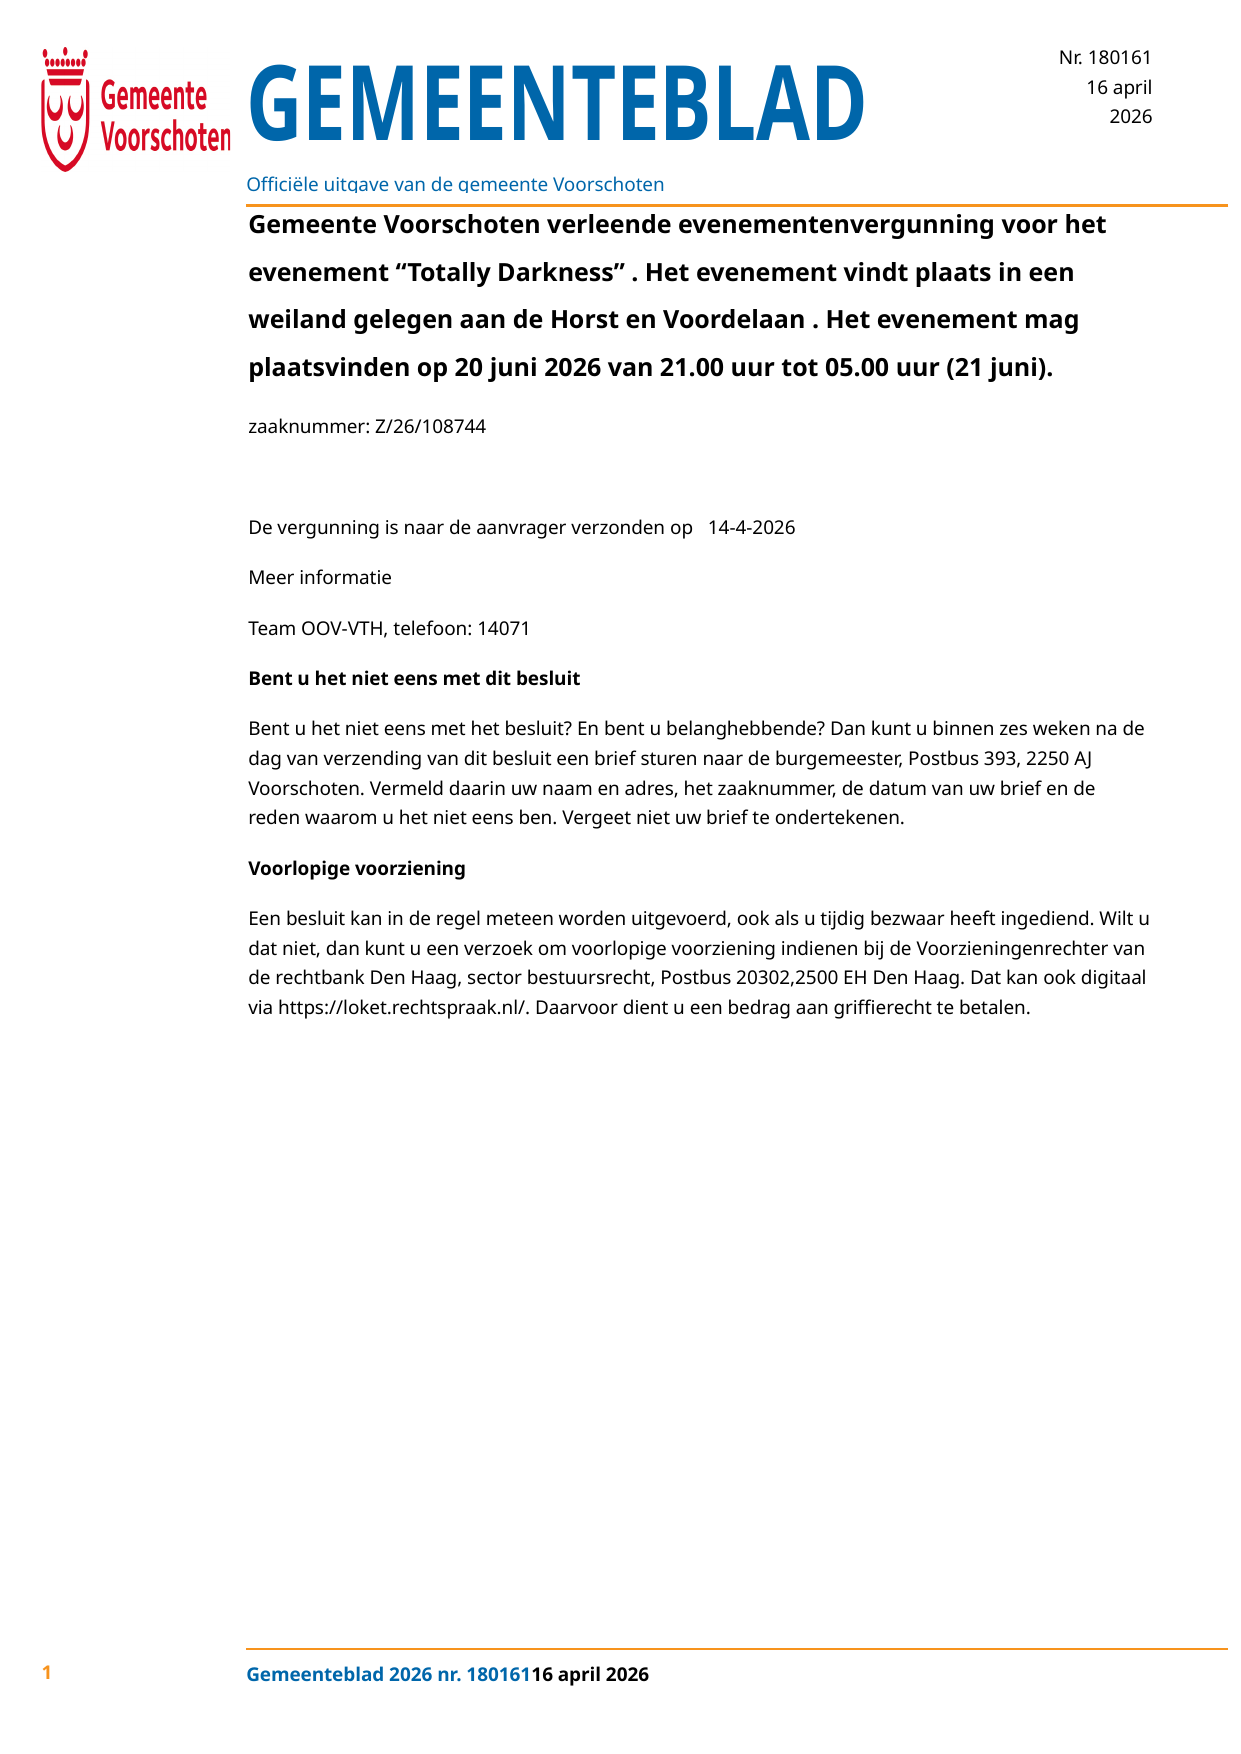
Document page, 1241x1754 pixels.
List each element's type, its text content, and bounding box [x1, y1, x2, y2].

text Voorlopige voorziening [248, 855, 1152, 881]
picture [41, 47, 231, 172]
text Een besluit kan in de regel meteen worden uitgevoerd, ook als u tijdig bezwaar heeft ingediend. Wilt u dat niet, dan kunt u een verzoek om voorlopige voorziening indienen bij de Voorzieningenrechter van de rechtbank Den Haag, sector bestuursrecht, Postbus 20302,2500 EH Den Haag. Dat kan ook digitaal via https://loket.rechtspraak.nl/. Daarvoor dient u een bedrag aan griffierecht te betalen. [248, 905, 1152, 1020]
text Team OOV-VTH, telefoon: 14071 [248, 615, 1152, 641]
text De vergunning is naar de aanvrager verzonden op 14-4-2026 [248, 514, 1152, 540]
text Bent u het niet eens met het besluit? En bent u belanghebbende? Dan kunt u binnen zes weken na de dag van verzending van dit besluit een brief sturen naar de burgemeester, Postbus 393, 2250 AJ Voorschoten. Vermeld daarin uw naam en adres, het zaaknummer, de datum van uw brief en de reden waarom u het niet eens ben. Vergeet niet uw brief te ondertekenen. [248, 716, 1152, 830]
text Gemeente Voorschoten verleende evenementenvergunning voor het evenement “Totally Darkness” . Het evenement vindt plaats in een weiland gelegen aan de Horst en Voordelaan . Het evenement mag plaatsvinden op 20 juni 2026 van 21.00 uur tot 05.00 uur (21 juni). [248, 207, 1152, 384]
text Bent u het niet eens met dit besluit [248, 665, 1152, 691]
text Meer informatie [248, 564, 1152, 590]
text zaaknummer: Z/26/108744 [248, 413, 1152, 439]
